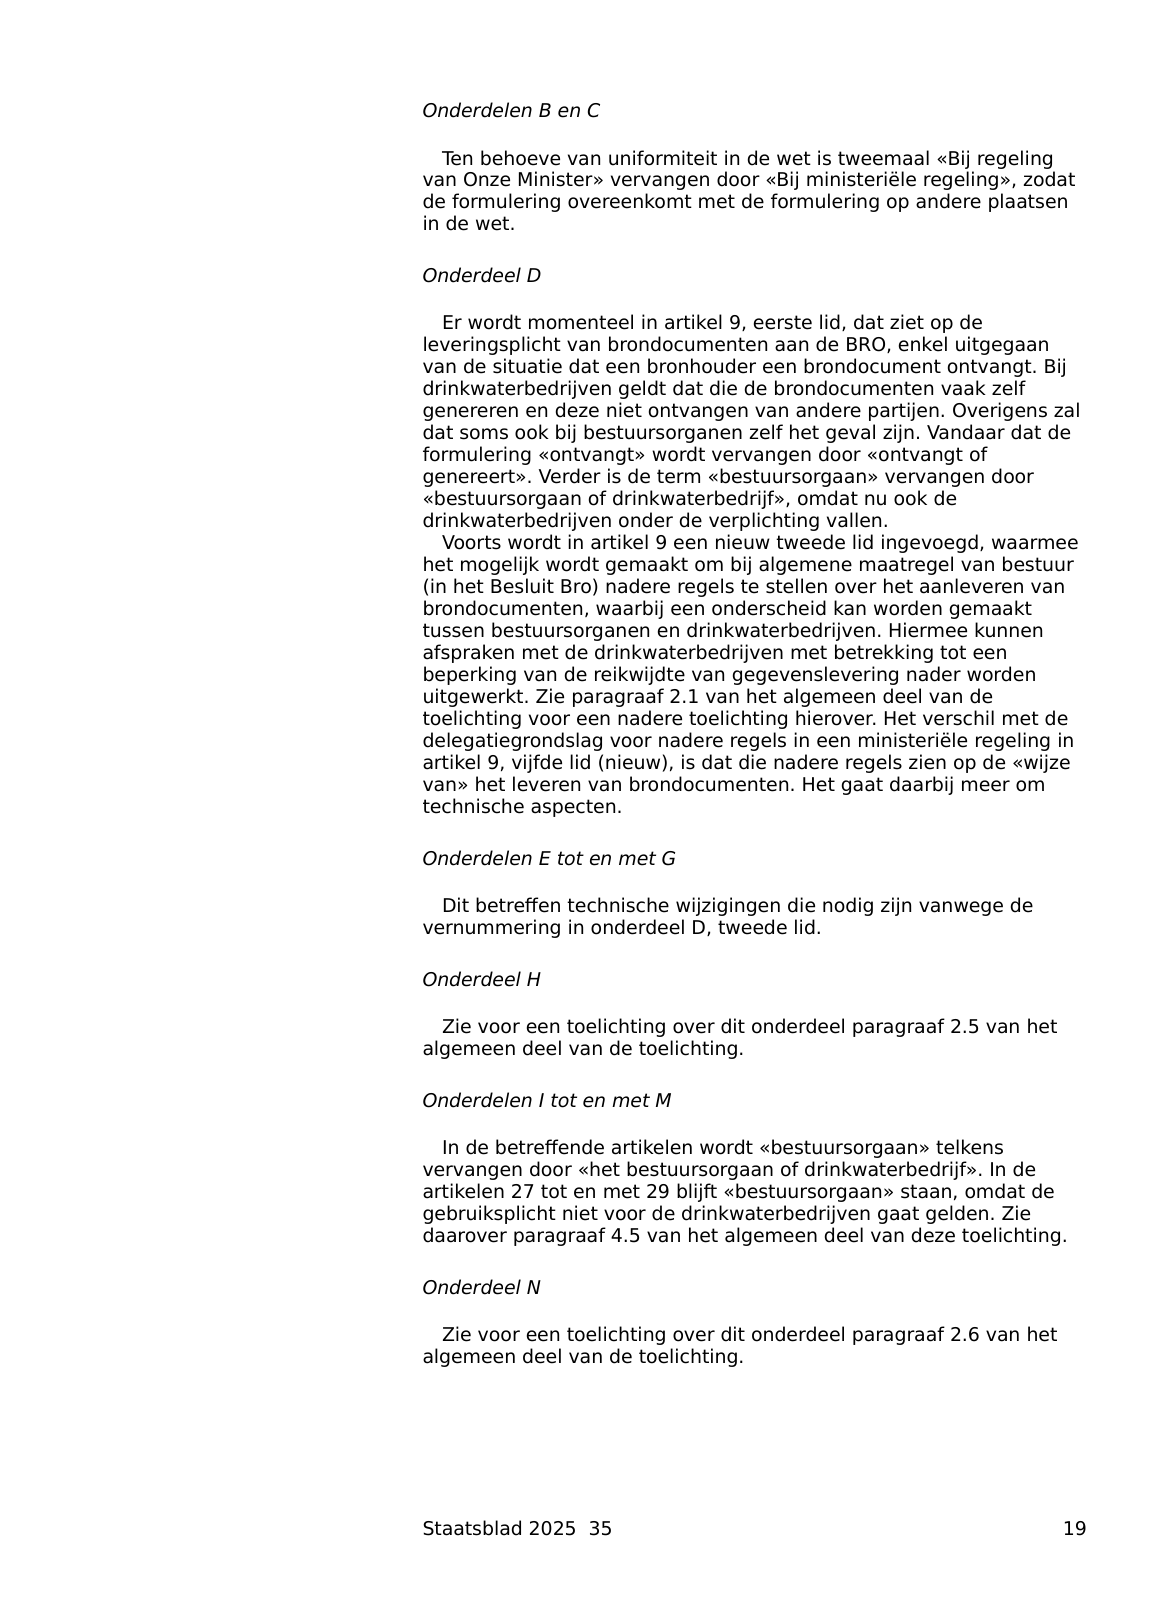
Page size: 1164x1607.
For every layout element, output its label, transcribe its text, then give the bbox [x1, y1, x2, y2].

subtitle Onderdeel N [422, 1277, 1087, 1298]
text Er wordt momenteel in artikel 9, eerste lid, dat ziet op de leveringsplicht van brondocumenten aan de BRO, enkel uitgegaan van de situatie dat een bronhouder een brondocument ontvangt. Bij drinkwaterbedrijven geldt dat die de brondocumenten vaak zelf genereren en deze niet ontvangen van andere partijen. Overigens zal dat soms ook bij bestuursorganen zelf het geval zijn. Vandaar dat de formulering «ontvangt» wordt vervangen door «ontvangt of genereert». Verder is de term «bestuursorgaan» vervangen door «bestuursorgaan of drinkwaterbedrijf», omdat nu ook de drinkwaterbedrijven onder de verplichting vallen. [422, 312, 1087, 532]
subtitle Onderdeel D [422, 265, 1087, 287]
subtitle Onderdelen E tot en met G [422, 848, 1087, 870]
subtitle Onderdeel H [422, 969, 1087, 991]
text Voorts wordt in artikel 9 een nieuw tweede lid ingevoegd, waarmee het mogelijk wordt gemaakt om bij algemene maatregel van bestuur (in het Besluit Bro) nadere regels te stellen over het aanleveren van brondocumenten, waarbij een onderscheid kan worden gemaakt tussen bestuursorganen en drinkwaterbedrijven. Hiermee kunnen afspraken met de drinkwaterbedrijven met betrekking tot een beperking van de reikwijdte van gegevenslevering nader worden uitgewerkt. Zie paragraaf 2.1 van het algemeen deel van de toelichting voor een nadere toelichting hierover. Het verschil met de delegatiegrondslag voor nadere regels in een ministeriële regeling in artikel 9, vijfde lid (nieuw), is dat die nadere regels zien op de «wijze van» het leveren van brondocumenten. Het gaat daarbij meer om technische aspecten. [422, 532, 1087, 818]
text Zie voor een toelichting over dit onderdeel paragraaf 2.5 van het algemeen deel van de toelichting. [422, 1016, 1087, 1060]
subtitle Onderdelen B en C [422, 100, 1087, 122]
text Dit betreffen technische wijzigingen die nodig zijn vanwege de vernummering in onderdeel D, tweede lid. [422, 895, 1087, 939]
text In de betreffende artikelen wordt «bestuursorgaan» telkens vervangen door «het bestuursorgaan of drinkwaterbedrijf». In de artikelen 27 tot en met 29 blijft «bestuursorgaan» staan, omdat de gebruiksplicht niet voor de drinkwaterbedrijven gaat gelden. Zie daarover paragraaf 4.5 van het algemeen deel van deze toelichting. [422, 1137, 1087, 1247]
text Zie voor een toelichting over dit onderdeel paragraaf 2.6 van het algemeen deel van de toelichting. [422, 1323, 1087, 1367]
text Ten behoeve van uniformiteit in de wet is tweemaal «Bij regeling van Onze Minister» vervangen door «Bij ministeriële regeling», zodat de formulering overeenkomt met de formulering op andere plaatsen in de wet. [422, 147, 1087, 235]
subtitle Onderdelen I tot en met M [422, 1090, 1087, 1112]
